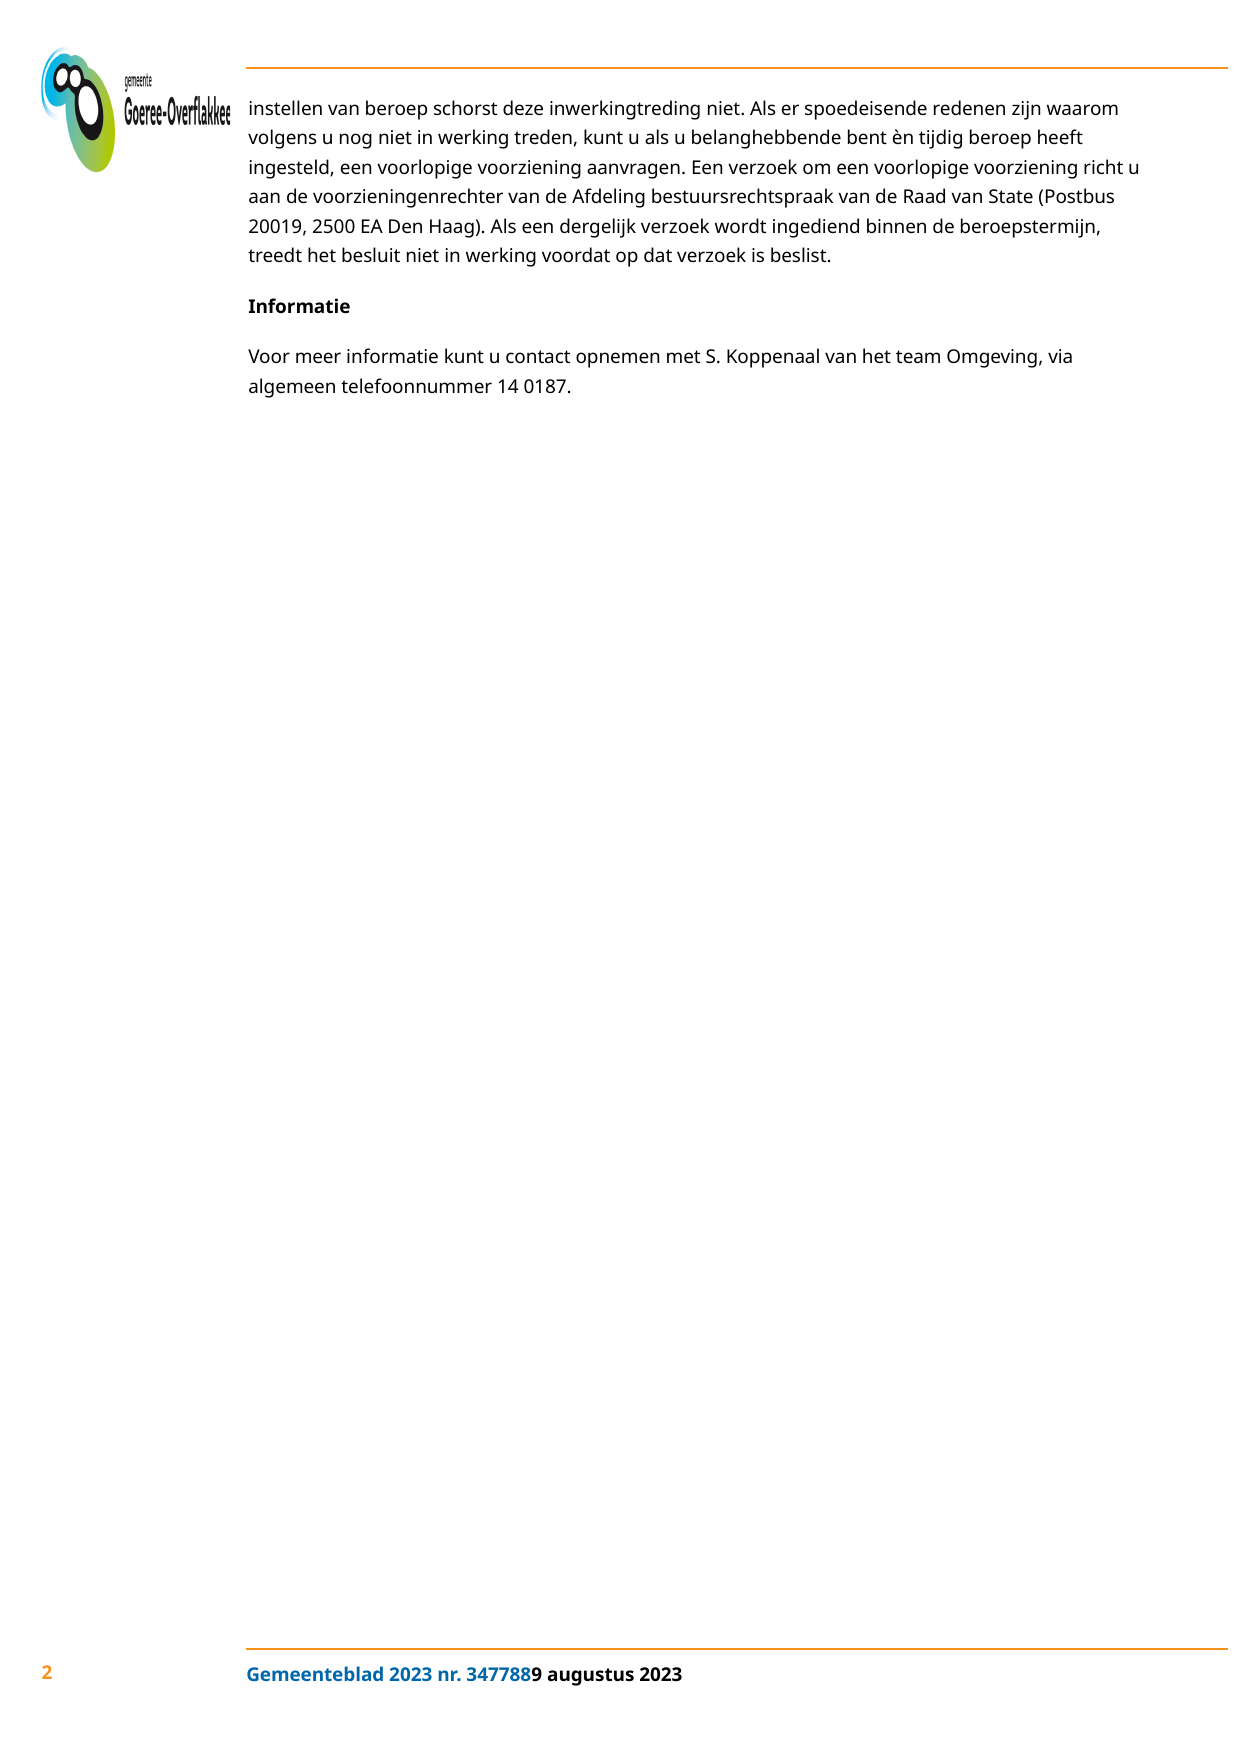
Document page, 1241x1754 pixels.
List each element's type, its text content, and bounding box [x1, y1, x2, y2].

picture [41, 47, 231, 172]
text Informatie [248, 293, 1152, 319]
text Voor meer informatie kunt u contact opnemen met S. Koppenaal van het team Omgeving, via algemeen telefoonnummer 14 0187. [248, 343, 1152, 399]
text instellen van beroep schorst deze inwerkingtreding niet. Als er spoedeisende redenen zijn waarom volgens u nog niet in werking treden, kunt u als u belanghebbende bent èn tijdig beroep heeft ingesteld, een voorlopige voorziening aanvragen. Een verzoek om een voorlopige voorziening richt u aan de voorzieningenrechter van de Afdeling bestuursrechtspraak van de Raad van State (Postbus 20019, 2500 EA Den Haag). Als een dergelijk verzoek wordt ingediend binnen de beroepstermijn, treedt het besluit niet in werking voordat op dat verzoek is beslist. [248, 95, 1152, 268]
